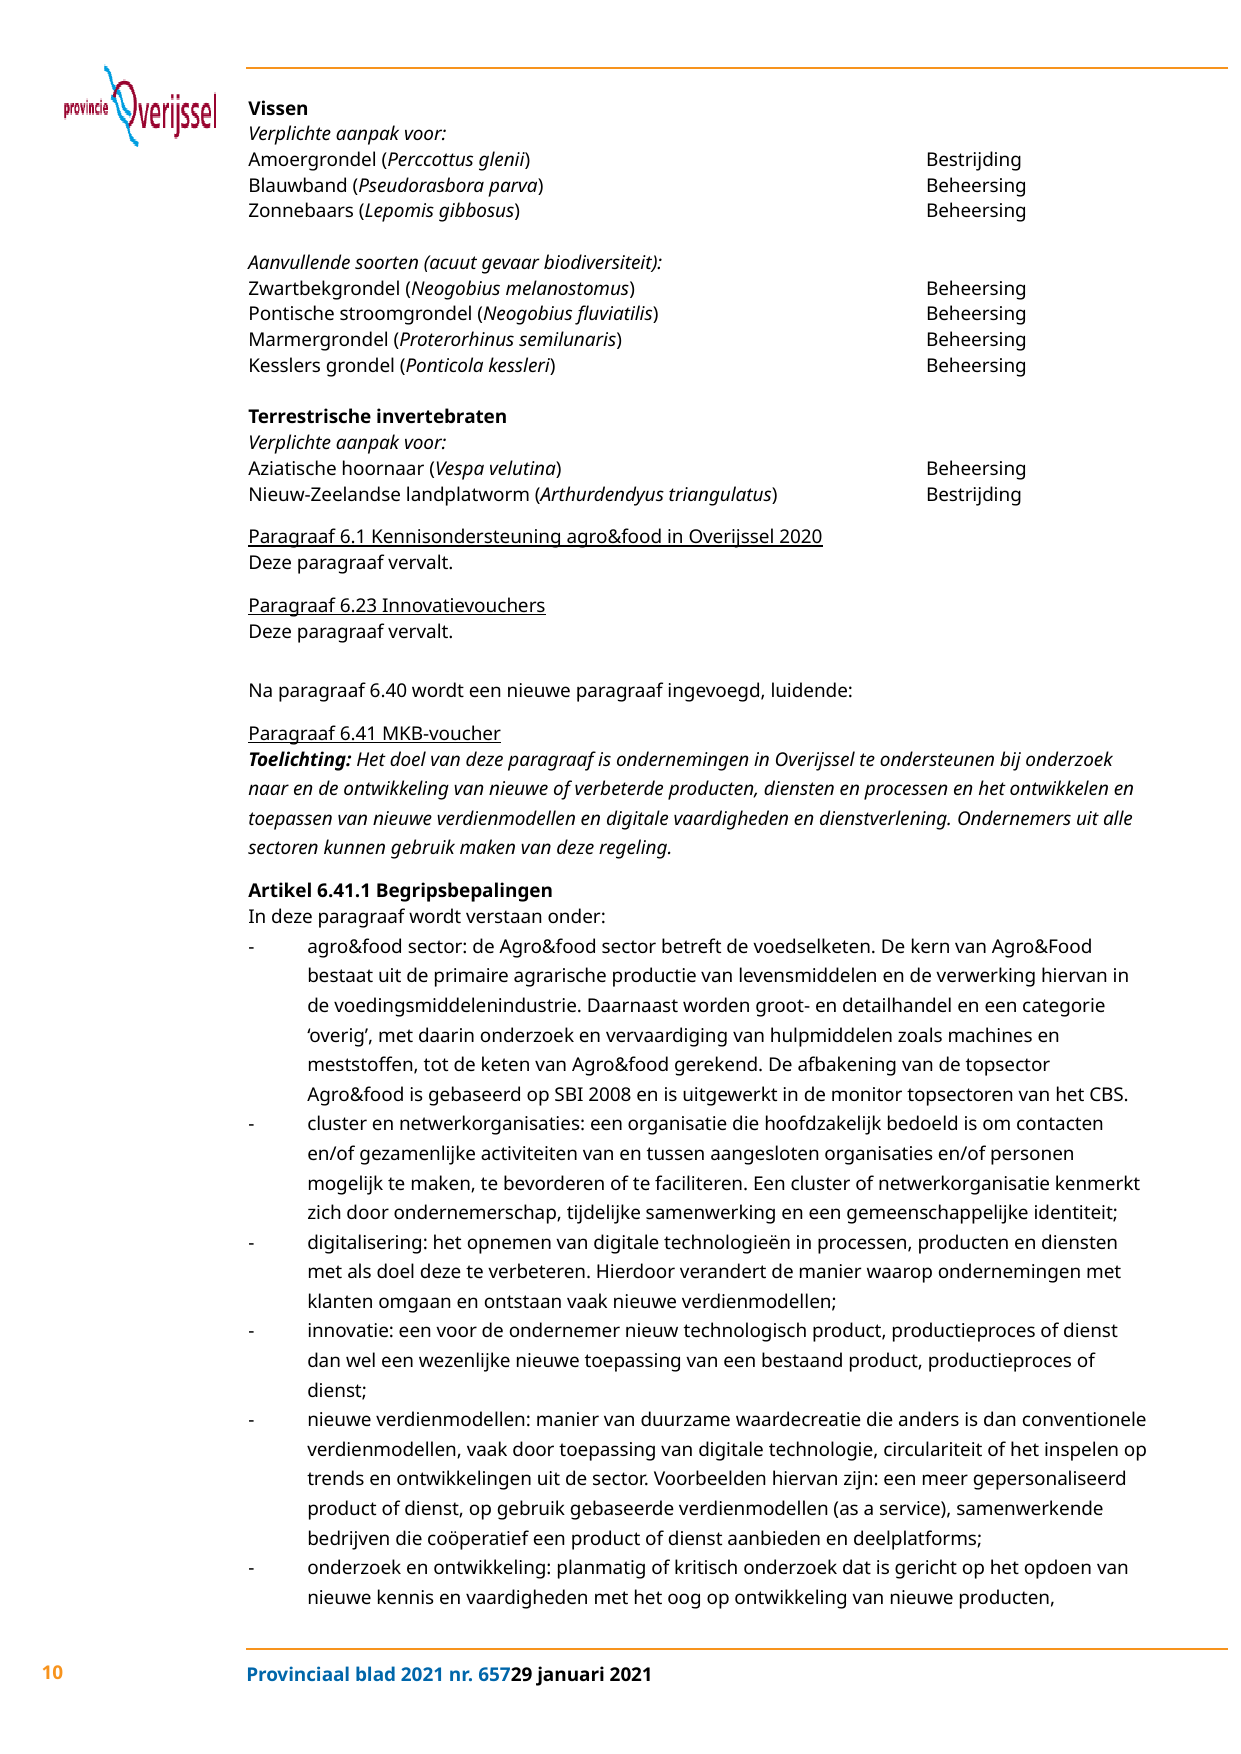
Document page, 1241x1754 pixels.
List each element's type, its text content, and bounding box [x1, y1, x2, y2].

table_cell Bestrijding [926, 481, 1152, 506]
table_cell [926, 404, 1152, 429]
table_cell Kesslers grondel (Ponticola kessleri) [248, 352, 926, 378]
table_cell Aanvullende soorten (acuut gevaar biodiversiteit): [248, 249, 926, 275]
text Deze paragraaf vervalt. [248, 549, 1152, 575]
text Paragraaf 6.23 Innovatievouchers [248, 592, 1152, 618]
text In deze paragraaf wordt verstaan onder: [248, 903, 1152, 929]
text Toelichting: Het doel van deze paragraaf is ondernemingen in Overijssel te ondersteunen bij onderzoek naar en de ontwikkeling van nieuwe of verbeterde producten, diensten en processen en het ontwikkelen en toepassen van nieuwe verdienmodellen en digitale vaardigheden en dienstverlening. Ondernemers uit alle sectoren kunnen gebruik maken van deze regeling. [248, 746, 1152, 860]
table_cell [926, 224, 1152, 249]
table_cell Vissen [248, 95, 926, 121]
table_cell [926, 378, 1152, 403]
table_cell Marmergrondel (Proterorhinus semilunaris) [248, 326, 926, 352]
table_cell Zwartbekgrondel (Neogobius melanostomus) [248, 275, 926, 301]
text Paragraaf 6.1 Kennisondersteuning agro&food in Overijssel 2020 [248, 523, 1152, 549]
table_cell [248, 378, 926, 403]
list onderzoek en ontwikkeling: planmatig of kritisch onderzoek dat is gericht op het opdoen van nieuwe kennis en vaardigheden met het oog op ontwikkeling van nieuwe producten, [248, 1554, 1152, 1609]
table_cell [926, 249, 1152, 275]
table_cell Beheersing [926, 352, 1152, 378]
text Artikel 6.41.1 Begripsbepalingen [248, 878, 1152, 903]
list innovatie: een voor de ondernemer nieuw technologisch product, productieproces of dienst dan wel een wezenlijke nieuwe toepassing van een bestaand product, productieproces of dienst; [248, 1318, 1152, 1402]
table_cell Pontische stroomgrondel (Neogobius fluviatilis) [248, 301, 926, 326]
table_cell Beheersing [926, 198, 1152, 223]
text Deze paragraaf vervalt. [248, 618, 1152, 643]
list nieuwe verdienmodellen: manier van duurzame waardecreatie die anders is dan conventionele verdienmodellen, vaak door toepassing van digitale technologie, circulariteit of het inspelen op trends en ontwikkelingen uit de sector. Voorbeelden hiervan zijn: een meer gepersonaliseerd product of dienst, op gebruik gebaseerde verdienmodellen (as a service), samenwerkende bedrijven die coöperatief een product of dienst aanbieden en deelplatforms; [248, 1406, 1152, 1550]
table_cell [926, 429, 1152, 455]
table_cell Beheersing [926, 326, 1152, 352]
table_cell Beheersing [926, 172, 1152, 198]
picture [41, 47, 231, 172]
table_cell Nieuw-Zeelandse landplatworm (Arthurdendyus triangulatus) [248, 481, 926, 506]
table_cell Beheersing [926, 455, 1152, 481]
table_cell Beheersing [926, 301, 1152, 326]
text Paragraaf 6.41 MKB-voucher [248, 720, 1152, 746]
table_cell Verplichte aanpak voor: [248, 121, 926, 146]
table_cell Verplichte aanpak voor: [248, 429, 926, 455]
table_cell Aziatische hoornaar (Vespa velutina) [248, 455, 926, 481]
table_cell Beheersing [926, 275, 1152, 301]
table_cell Bestrijding [926, 146, 1152, 172]
table_cell Zonnebaars (Lepomis gibbosus) [248, 198, 926, 223]
list cluster en netwerkorganisaties: een organisatie die hoofdzakelijk bedoeld is om contacten en/of gezamenlijke activiteiten van en tussen aangesloten organisaties en/of personen mogelijk te maken, te bevorderen of te faciliteren. Een cluster of netwerkorganisatie kenmerkt zich door ondernemerschap, tijdelijke samenwerking en een gemeenschappelijke identiteit; [248, 1111, 1152, 1225]
table_cell Blauwband (Pseudorasbora parva) [248, 172, 926, 198]
table_cell Amoergrondel (Perccottus glenii) [248, 146, 926, 172]
list agro&food sector: de Agro&food sector betreft de voedselketen. De kern van Agro&Food bestaat uit de primaire agrarische productie van levensmiddelen en de verwerking hiervan in de voedingsmiddelenindustrie. Daarnaast worden groot- en detailhandel en een categorie ‘overig’, met daarin onderzoek en vervaardiging van hulpmiddelen zoals machines en meststoffen, tot de keten van Agro&food gerekend. De afbakening van de topsector Agro&food is gebaseerd op SBI 2008 en is uitgewerkt in de monitor topsectoren van het CBS. [248, 933, 1152, 1107]
table_cell [248, 224, 926, 249]
table_cell [926, 95, 1152, 121]
list digitalisering: het opnemen van digitale technologieën in processen, producten en diensten met als doel deze te verbeteren. Hierdoor verandert de manier waarop ondernemingen met klanten omgaan en ontstaan vaak nieuwe verdienmodellen; [248, 1229, 1152, 1314]
text Na paragraaf 6.40 wordt een nieuwe paragraaf ingevoegd, luidende: [248, 677, 1152, 703]
table_cell Terrestrische invertebraten [248, 404, 926, 429]
table_cell [926, 121, 1152, 146]
